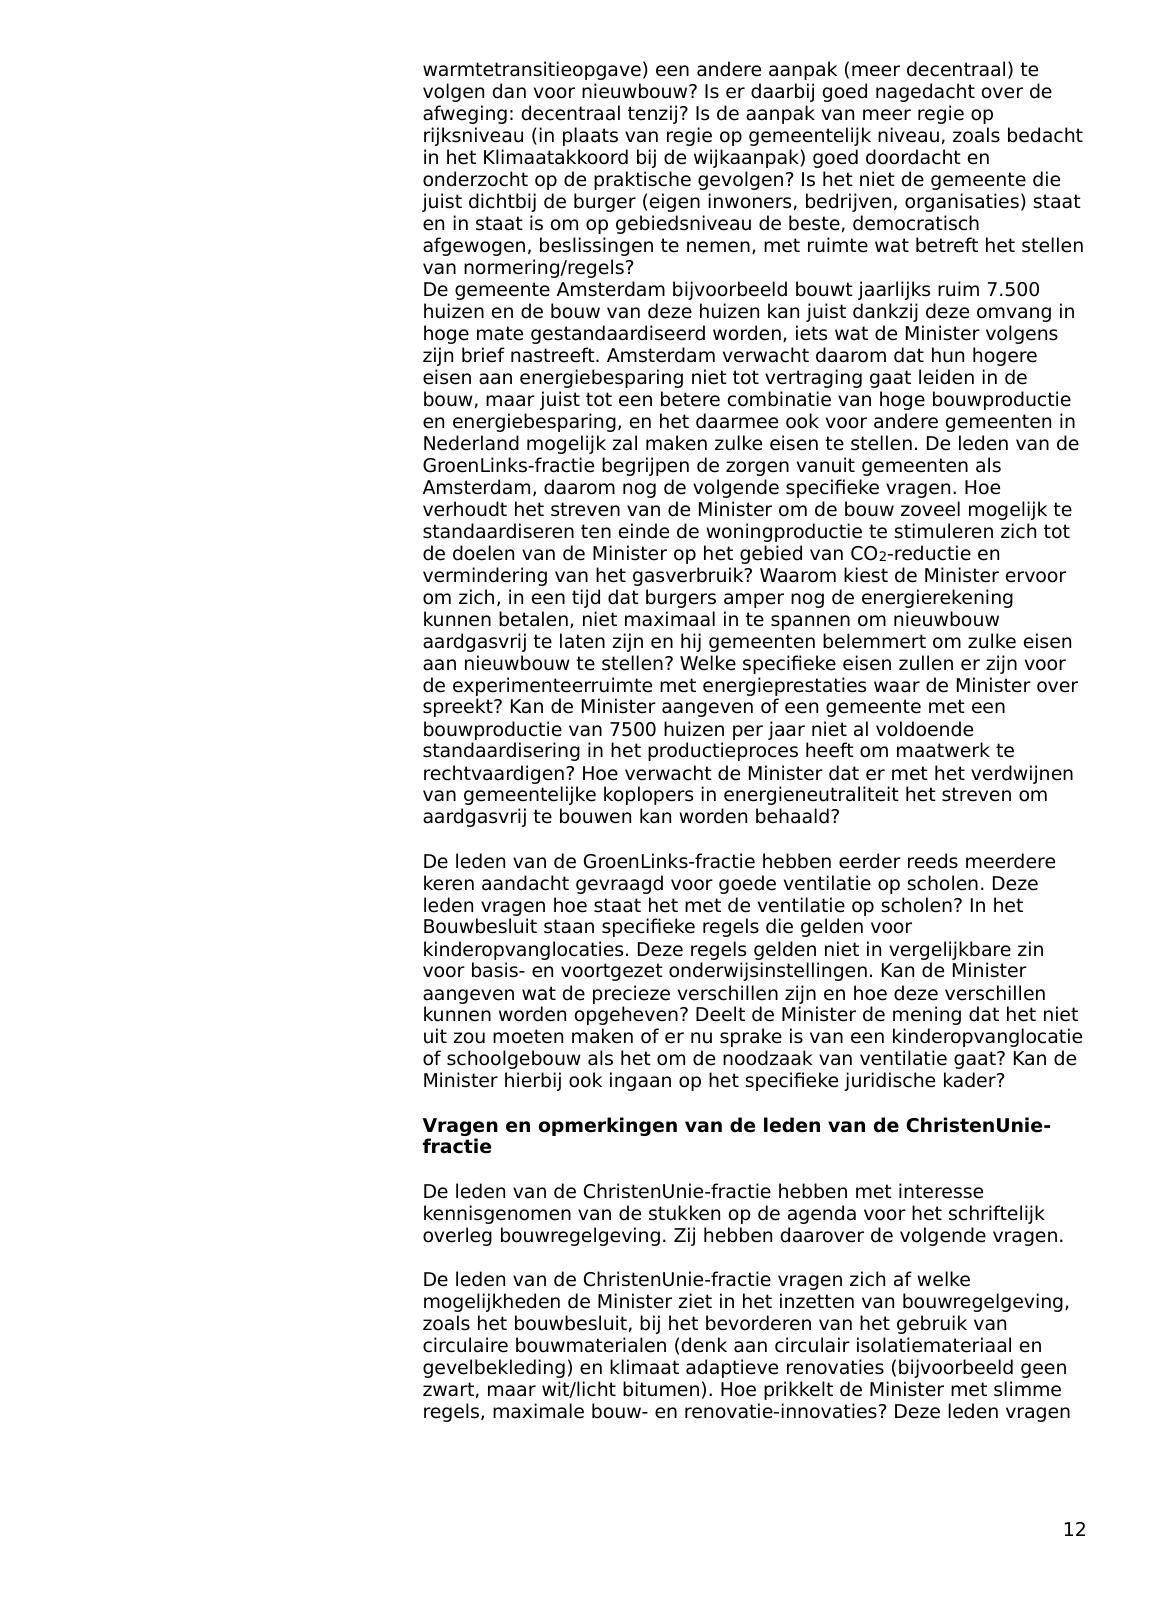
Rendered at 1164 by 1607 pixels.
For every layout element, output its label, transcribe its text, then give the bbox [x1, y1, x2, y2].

text De leden van de GroenLinks-fractie hebben eerder reeds meerdere keren aandacht gevraagd voor goede ventilatie op scholen. Deze leden vragen hoe staat het met de ventilatie op scholen? In het Bouwbesluit staan specifieke regels die gelden voor kinderopvanglocaties. Deze regels gelden niet in vergelijkbare zin voor basis- en voortgezet onderwijsinstellingen. Kan de Minister aangeven wat de precieze verschillen zijn en hoe deze verschillen kunnen worden opgeheven? Deelt de Minister de mening dat het niet uit zou moeten maken of er nu sprake is van een kinderopvanglocatie of schoolgebouw als het om de noodzaak van ventilatie gaat? Kan de Minister hierbij ook ingaan op het specifieke juridische kader? [422, 851, 1087, 1092]
text De leden van de ChristenUnie-fractie hebben met interesse kennisgenomen van de stukken op de agenda voor het schriftelijk overleg bouwregelgeving. Zij hebben daarover de volgende vragen. [422, 1181, 1087, 1247]
text De leden van de ChristenUnie-fractie vragen zich af welke mogelijkheden de Minister ziet in het inzetten van bouwregelgeving, zoals het bouwbesluit, bij het bevorderen van het gebruik van circulaire bouwmaterialen (denk aan circulair isolatiemateriaal en gevelbekleding) en klimaat adaptieve renovaties (bijvoorbeeld geen zwart, maar wit/licht bitumen). Hoe prikkelt de Minister met slimme regels, maximale bouw- en renovatie-innovaties? Deze leden vragen [422, 1269, 1087, 1423]
text warmtetransitieopgave) een andere aanpak (meer decentraal) te volgen dan voor nieuwbouw? Is er daarbij goed nagedacht over de afweging: decentraal tenzij? Is de aanpak van meer regie op rijksniveau (in plaats van regie op gemeentelijk niveau, zoals bedacht in het Klimaatakkoord bij de wijkaanpak) goed doordacht en onderzocht op de praktische gevolgen? Is het niet de gemeente die juist dichtbij de burger (eigen inwoners, bedrijven, organisaties) staat en in staat is om op gebiedsniveau de beste, democratisch afgewogen, beslissingen te nemen, met ruimte wat betreft het stellen van normering/regels? [422, 59, 1087, 279]
text De gemeente Amsterdam bijvoorbeeld bouwt jaarlijks ruim 7.500 huizen en de bouw van deze huizen kan juist dankzij deze omvang in hoge mate gestandaardiseerd worden, iets wat de Minister volgens zijn brief nastreeft. Amsterdam verwacht daarom dat hun hogere eisen aan energiebesparing niet tot vertraging gaat leiden in de bouw, maar juist tot een betere combinatie van hoge bouwproductie en energiebesparing, en het daarmee ook voor andere gemeenten in Nederland mogelijk zal maken zulke eisen te stellen. De leden van de GroenLinks-fractie begrijpen de zorgen vanuit gemeenten als Amsterdam, daarom nog de volgende specifieke vragen. Hoe verhoudt het streven van de Minister om de bouw zoveel mogelijk te standaardiseren ten einde de woningproductie te stimuleren zich tot de doelen van de Minister op het gebied van CO2-reductie en vermindering van het gasverbruik? Waarom kiest de Minister ervoor om zich, in een tijd dat burgers amper nog de energierekening kunnen betalen, niet maximaal in te spannen om nieuwbouw aardgasvrij te laten zijn en hij gemeenten belemmert om zulke eisen aan nieuwbouw te stellen? Welke specifieke eisen zullen er zijn voor de experimenteerruimte met energieprestaties waar de Minister over spreekt? Kan de Minister aangeven of een gemeente met een bouwproductie van 7500 huizen per jaar niet al voldoende standaardisering in het productieproces heeft om maatwerk te rechtvaardigen? Hoe verwacht de Minister dat er met het verdwijnen van gemeentelijke koplopers in energieneutraliteit het streven om aardgasvrij te bouwen kan worden behaald? [422, 279, 1087, 828]
subtitle Vragen en opmerkingen van de leden van de ChristenUnie-fractie [422, 1114, 1087, 1158]
